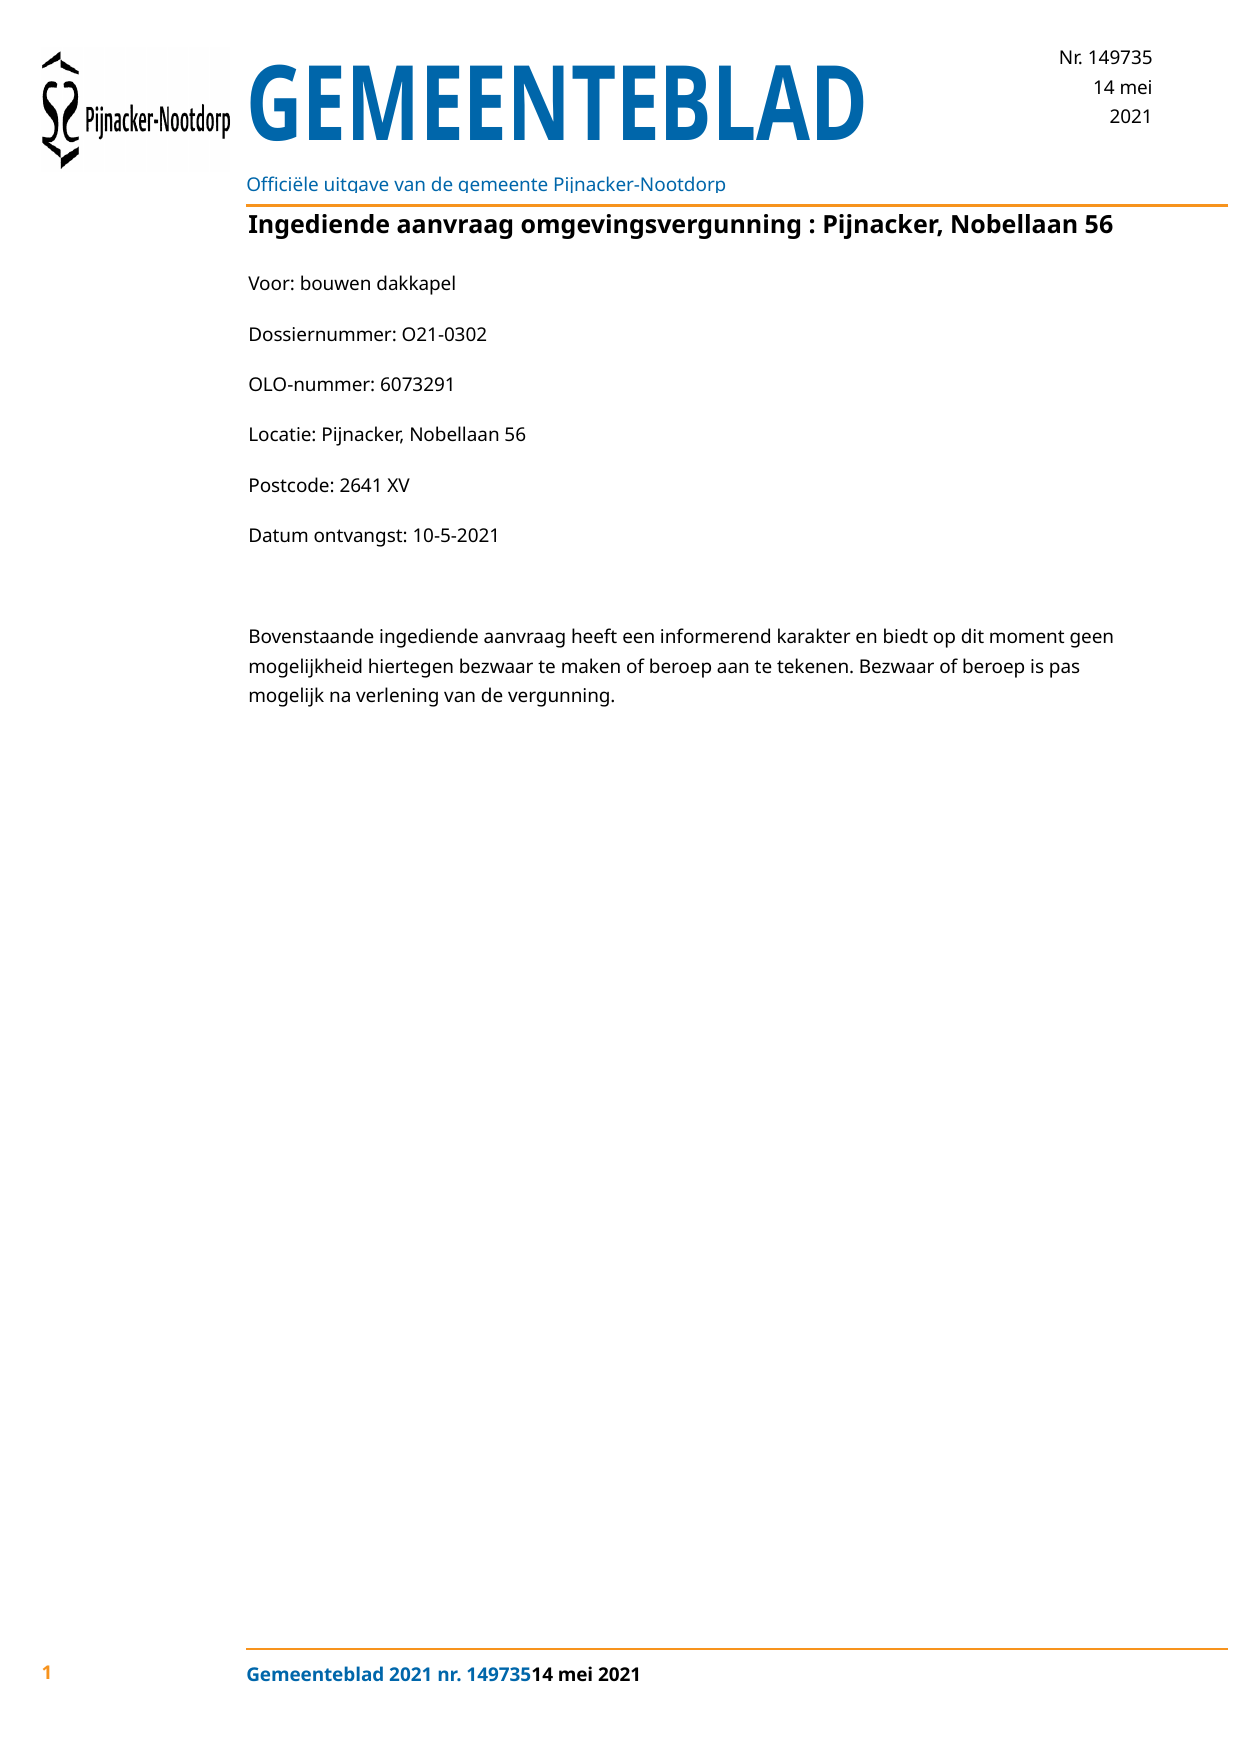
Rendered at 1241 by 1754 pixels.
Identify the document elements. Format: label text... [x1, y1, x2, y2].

text Ingediende aanvraag omgevingsvergunning : Pijnacker, Nobellaan 56 [248, 207, 1152, 241]
text Voor: bouwen dakkapel [248, 270, 1152, 296]
text Bovenstaande ingediende aanvraag heeft een informerend karakter en biedt op dit moment geen mogelijkheid hiertegen bezwaar te maken of beroep aan te tekenen. Bezwaar of beroep is pas mogelijk na verlening van de vergunning. [248, 623, 1152, 708]
text Dossiernummer: O21-0302 [248, 321, 1152, 346]
text Locatie: Pijnacker, Nobellaan 56 [248, 422, 1152, 447]
picture [41, 47, 231, 172]
text OLO-nummer: 6073291 [248, 371, 1152, 397]
text Datum ontvangst: 10-5-2021 [248, 522, 1152, 548]
text Postcode: 2641 XV [248, 472, 1152, 498]
